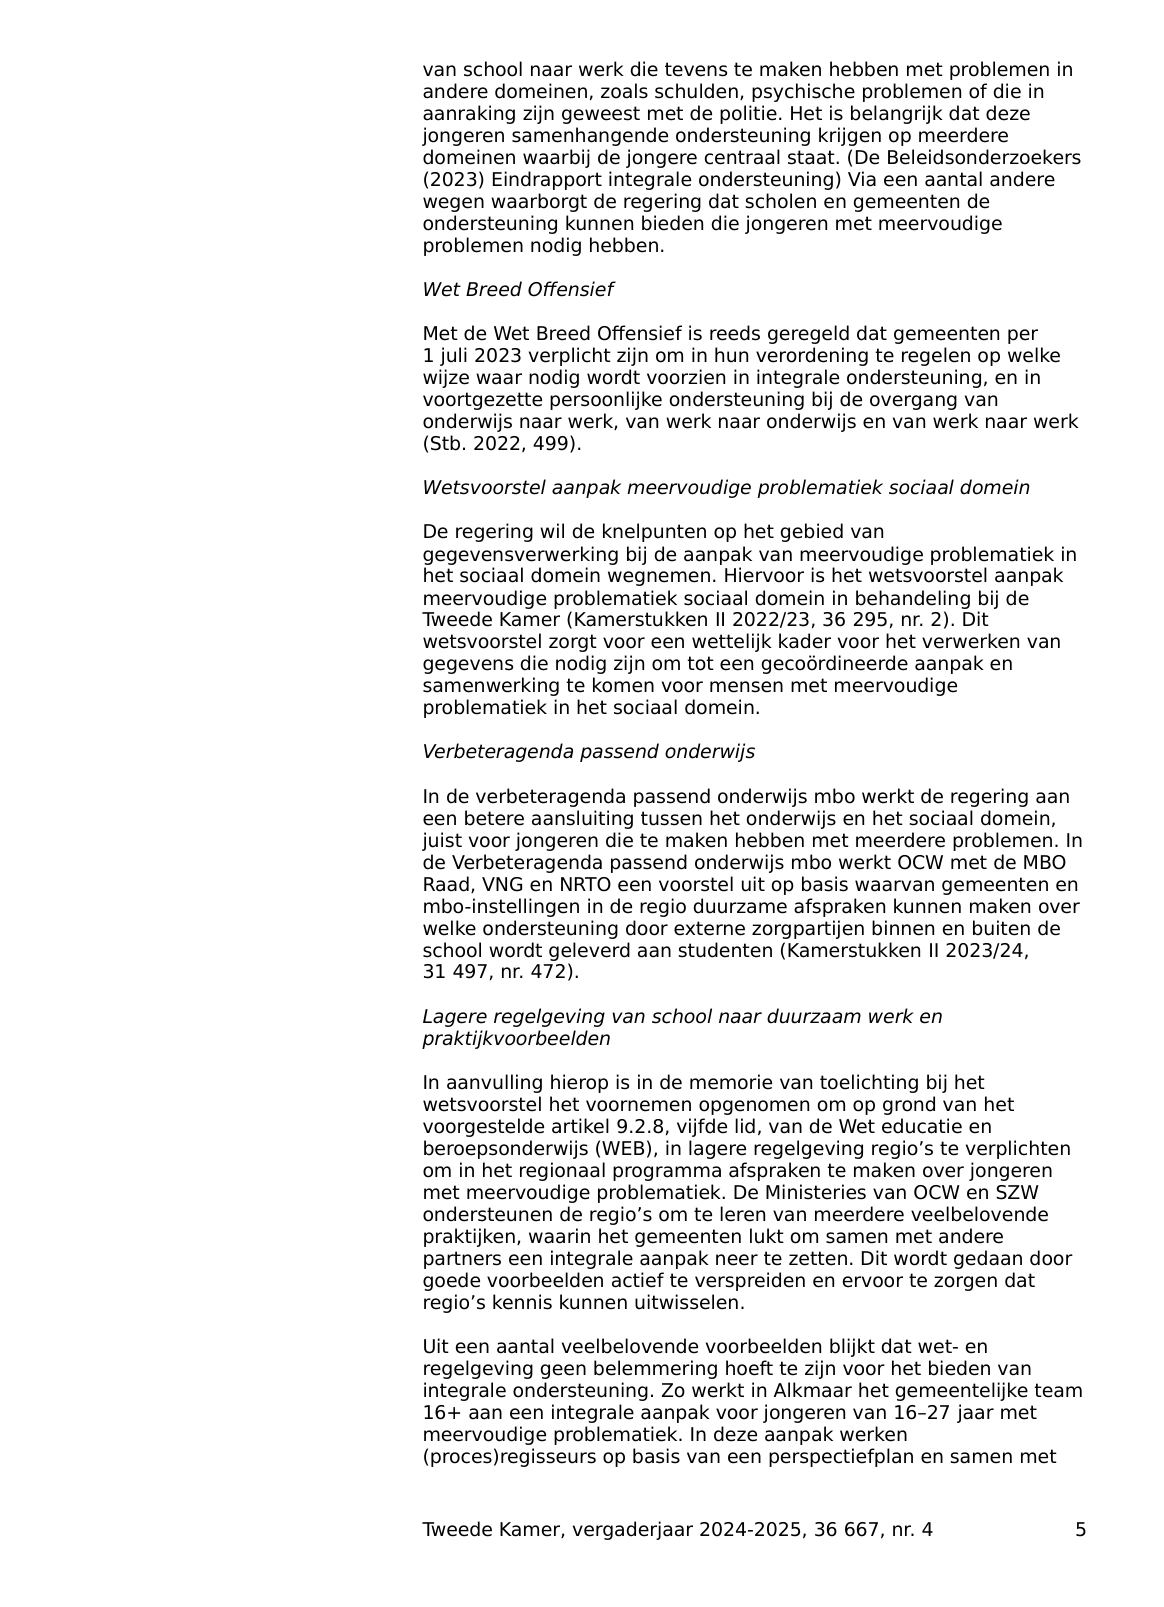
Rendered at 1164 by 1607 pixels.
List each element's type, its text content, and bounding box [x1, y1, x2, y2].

text van school naar werk die tevens te maken hebben met problemen in andere domeinen, zoals schulden, psychische problemen of die in aanraking zijn geweest met de politie. Het is belangrijk dat deze jongeren samenhangende ondersteuning krijgen op meerdere domeinen waarbij de jongere centraal staat. (De Beleidsonderzoekers (2023) Eindrapport integrale ondersteuning) Via een aantal andere wegen waarborgt de regering dat scholen en gemeenten de ondersteuning kunnen bieden die jongeren met meervoudige problemen nodig hebben. [422, 59, 1087, 257]
subtitle Verbeteragenda passend onderwijs [422, 741, 1087, 763]
text In de verbeteragenda passend onderwijs mbo werkt de regering aan een betere aansluiting tussen het onderwijs en het sociaal domein, juist voor jongeren die te maken hebben met meerdere problemen. In de Verbeteragenda passend onderwijs mbo werkt OCW met de MBO Raad, VNG en NRTO een voorstel uit op basis waarvan gemeenten en mbo-instellingen in de regio duurzame afspraken kunnen maken over welke ondersteuning door externe zorgpartijen binnen en buiten de school wordt geleverd aan studenten (Kamerstukken II 2023/24, 31 497, nr. 472). [422, 786, 1087, 983]
subtitle Wet Breed Offensief [422, 279, 1087, 301]
text Uit een aantal veelbelovende voorbeelden blijkt dat wet- en regelgeving geen belemmering hoeft te zijn voor het bieden van integrale ondersteuning. Zo werkt in Alkmaar het gemeentelijke team 16+ aan een integrale aanpak voor jongeren van 16–27 jaar met meervoudige problematiek. In deze aanpak werken (proces)regisseurs op basis van een perspectiefplan en samen met [422, 1336, 1087, 1468]
text Met de Wet Breed Offensief is reeds geregeld dat gemeenten per 1 juli 2023 verplicht zijn om in hun verordening te regelen op welke wijze waar nodig wordt voorzien in integrale ondersteuning, en in voortgezette persoonlijke ondersteuning bij de overgang van onderwijs naar werk, van werk naar onderwijs en van werk naar werk (Stb. 2022, 499). [422, 323, 1087, 455]
text De regering wil de knelpunten op het gebied van gegevensverwerking bij de aanpak van meervoudige problematiek in het sociaal domein wegnemen. Hiervoor is het wetsvoorstel aanpak meervoudige problematiek sociaal domein in behandeling bij de Tweede Kamer (Kamerstukken II 2022/23, 36 295, nr. 2). Dit wetsvoorstel zorgt voor een wettelijk kader voor het verwerken van gegevens die nodig zijn om tot een gecoördineerde aanpak en samenwerking te komen voor mensen met meervoudige problematiek in het sociaal domein. [422, 521, 1087, 719]
subtitle Wetsvoorstel aanpak meervoudige problematiek sociaal domein [422, 477, 1087, 499]
text In aanvulling hierop is in de memorie van toelichting bij het wetsvoorstel het voornemen opgenomen om op grond van het voorgestelde artikel 9.2.8, vijfde lid, van de Wet educatie en beroepsonderwijs (WEB), in lagere regelgeving regio’s te verplichten om in het regionaal programma afspraken te maken over jongeren met meervoudige problematiek. De Ministeries van OCW en SZW ondersteunen de regio’s om te leren van meerdere veelbelovende praktijken, waarin het gemeenten lukt om samen met andere partners een integrale aanpak neer te zetten. Dit wordt gedaan door goede voorbeelden actief te verspreiden en ervoor te zorgen dat regio’s kennis kunnen uitwisselen. [422, 1072, 1087, 1313]
subtitle Lagere regelgeving van school naar duurzaam werk en praktijkvoorbeelden [422, 1006, 1087, 1049]
